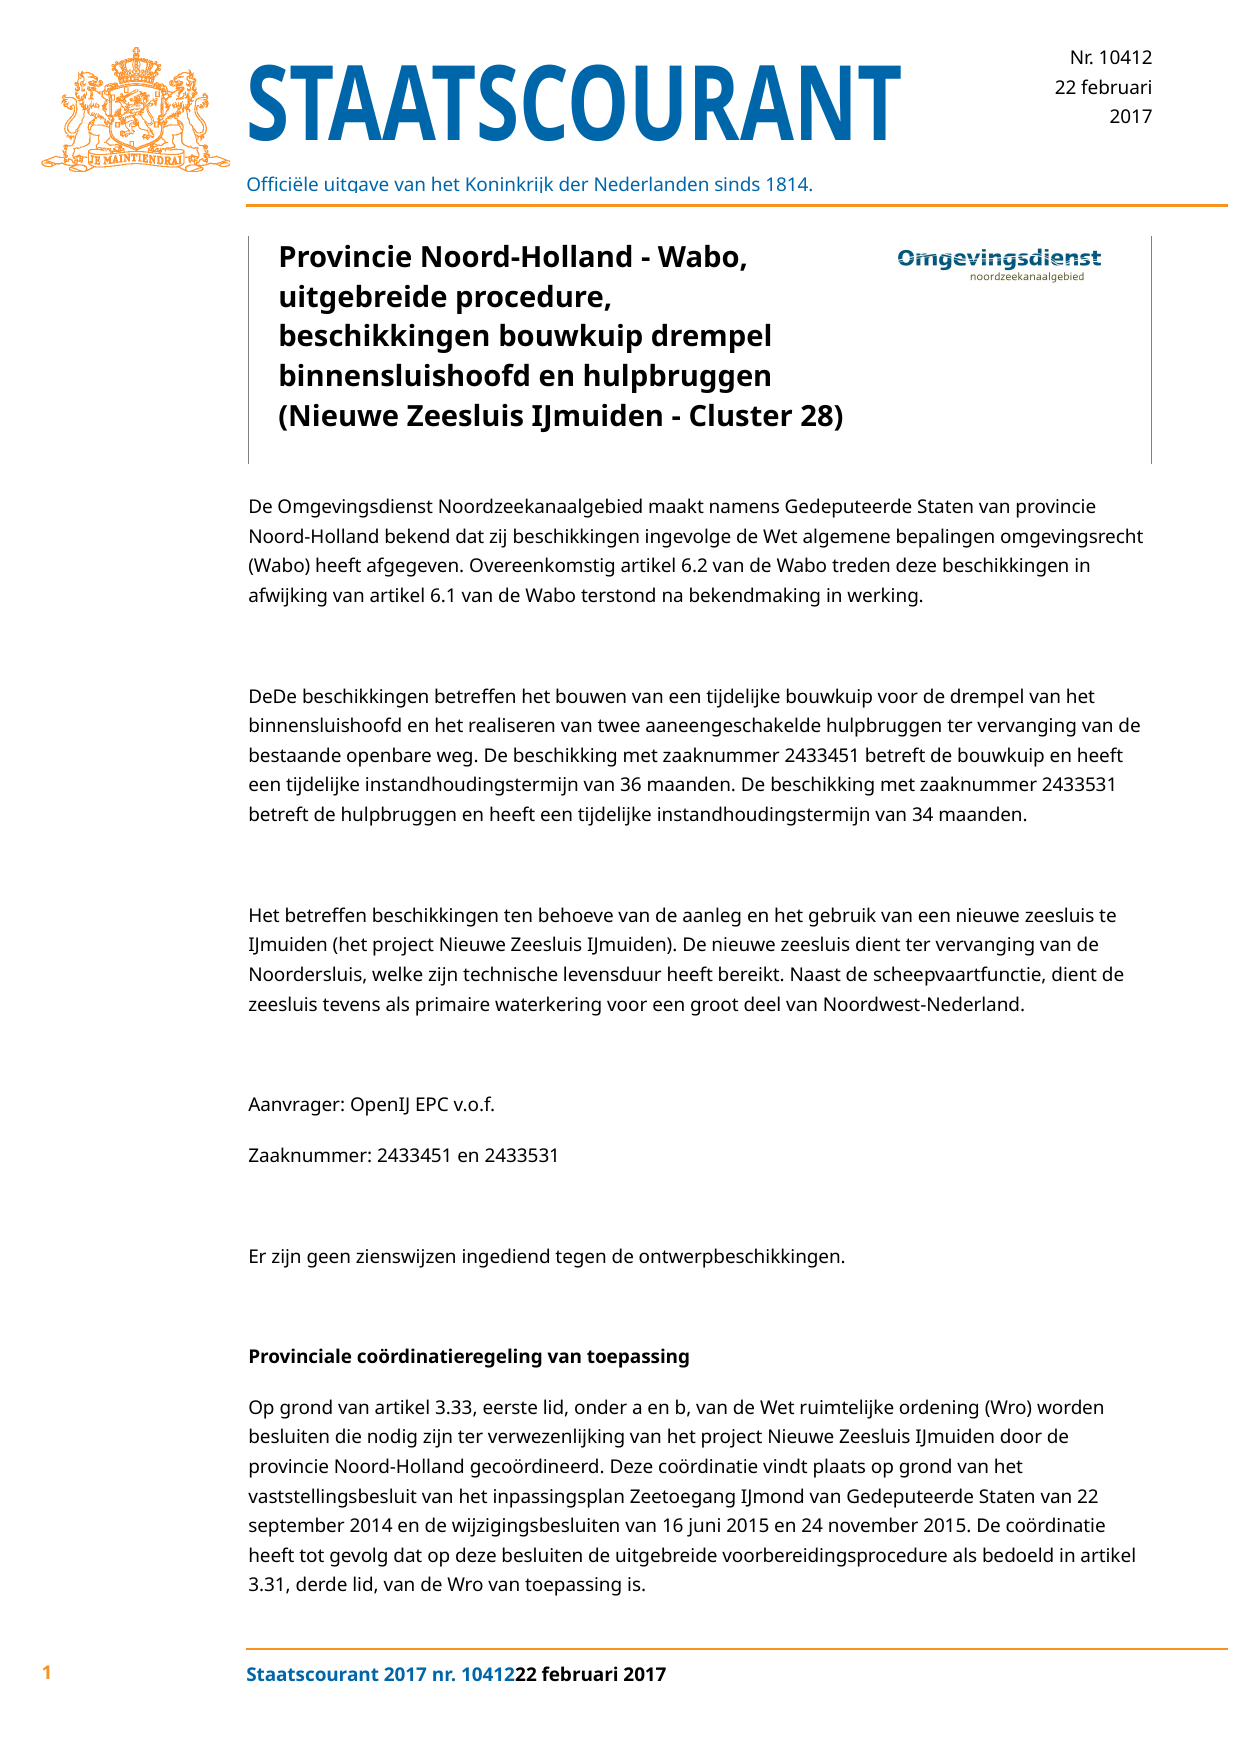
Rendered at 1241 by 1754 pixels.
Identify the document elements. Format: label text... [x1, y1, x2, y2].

table_header [850, 236, 1151, 464]
text De Omgevingsdienst Noordzeekanaalgebied maakt namens Gedeputeerde Staten van provincie Noord-Holland bekend dat zij beschikkingen ingevolge de Wet algemene bepalingen omgevingsrecht (Wabo) heeft afgegeven. Overeenkomstig artikel 6.2 van de Wabo treden deze beschikkingen in afwijking van artikel 6.1 van de Wabo terstond na bekendmaking in werking. [248, 493, 1152, 608]
picture [882, 236, 1119, 300]
text Aanvrager: OpenIJ EPC v.o.f. [248, 1092, 1152, 1117]
text Op grond van artikel 3.33, eerste lid, onder a en b, van de Wet ruimtelijke ordening (Wro) worden besluiten die nodig zijn ter verwezenlijking van het project Nieuwe Zeesluis IJmuiden door de provincie Noord-Holland gecoördineerd. Deze coördinatie vindt plaats op grond van het vaststellingsbesluit van het inpassingsplan Zeetoegang IJmond van Gedeputeerde Staten van 22 september 2014 en de wijzigingsbesluiten van 16 juni 2015 en 24 november 2015. De coördinatie heeft tot gevolg dat op deze besluiten de uitgebreide voorbereidingsprocedure als bedoeld in artikel 3.31, derde lid, van de Wro van toepassing is. [248, 1394, 1152, 1597]
table_header Provincie Noord-Holland - Wabo, uitgebreide procedure, beschikkingen bouwkuip drempel binnensluishoofd en hulpbruggen (Nieuwe Zeesluis IJmuiden - Cluster 28) [249, 236, 850, 464]
picture [41, 47, 231, 172]
text Provinciale coördinatieregeling van toepassing [248, 1344, 1152, 1369]
text Het betreffen beschikkingen ten behoeve van de aanleg en het gebruik van een nieuwe zeesluis te IJmuiden (het project Nieuwe Zeesluis IJmuiden). De nieuwe zeesluis dient ter vervanging van de Noordersluis, welke zijn technische levensduur heeft bereikt. Naast de scheepvaartfunctie, dient de zeesluis tevens als primaire waterkering voor een groot deel van Noordwest-Nederland. [248, 902, 1152, 1017]
text DeDe beschikkingen betreffen het bouwen van een tijdelijke bouwkuip voor de drempel van het binnensluishoofd en het realiseren van twee aaneengeschakelde hulpbruggen ter vervanging van de bestaande openbare weg. De beschikking met zaaknummer 2433451 betreft de bouwkuip en heeft een tijdelijke instandhoudingstermijn van 36 maanden. De beschikking met zaaknummer 2433531 betreft de hulpbruggen en heeft een tijdelijke instandhoudingstermijn van 34 maanden. [248, 683, 1152, 827]
text Zaaknummer: 2433451 en 2433531 [248, 1142, 1152, 1168]
text Er zijn geen zienswijzen ingediend tegen de ontwerpbeschikkingen. [248, 1243, 1152, 1269]
